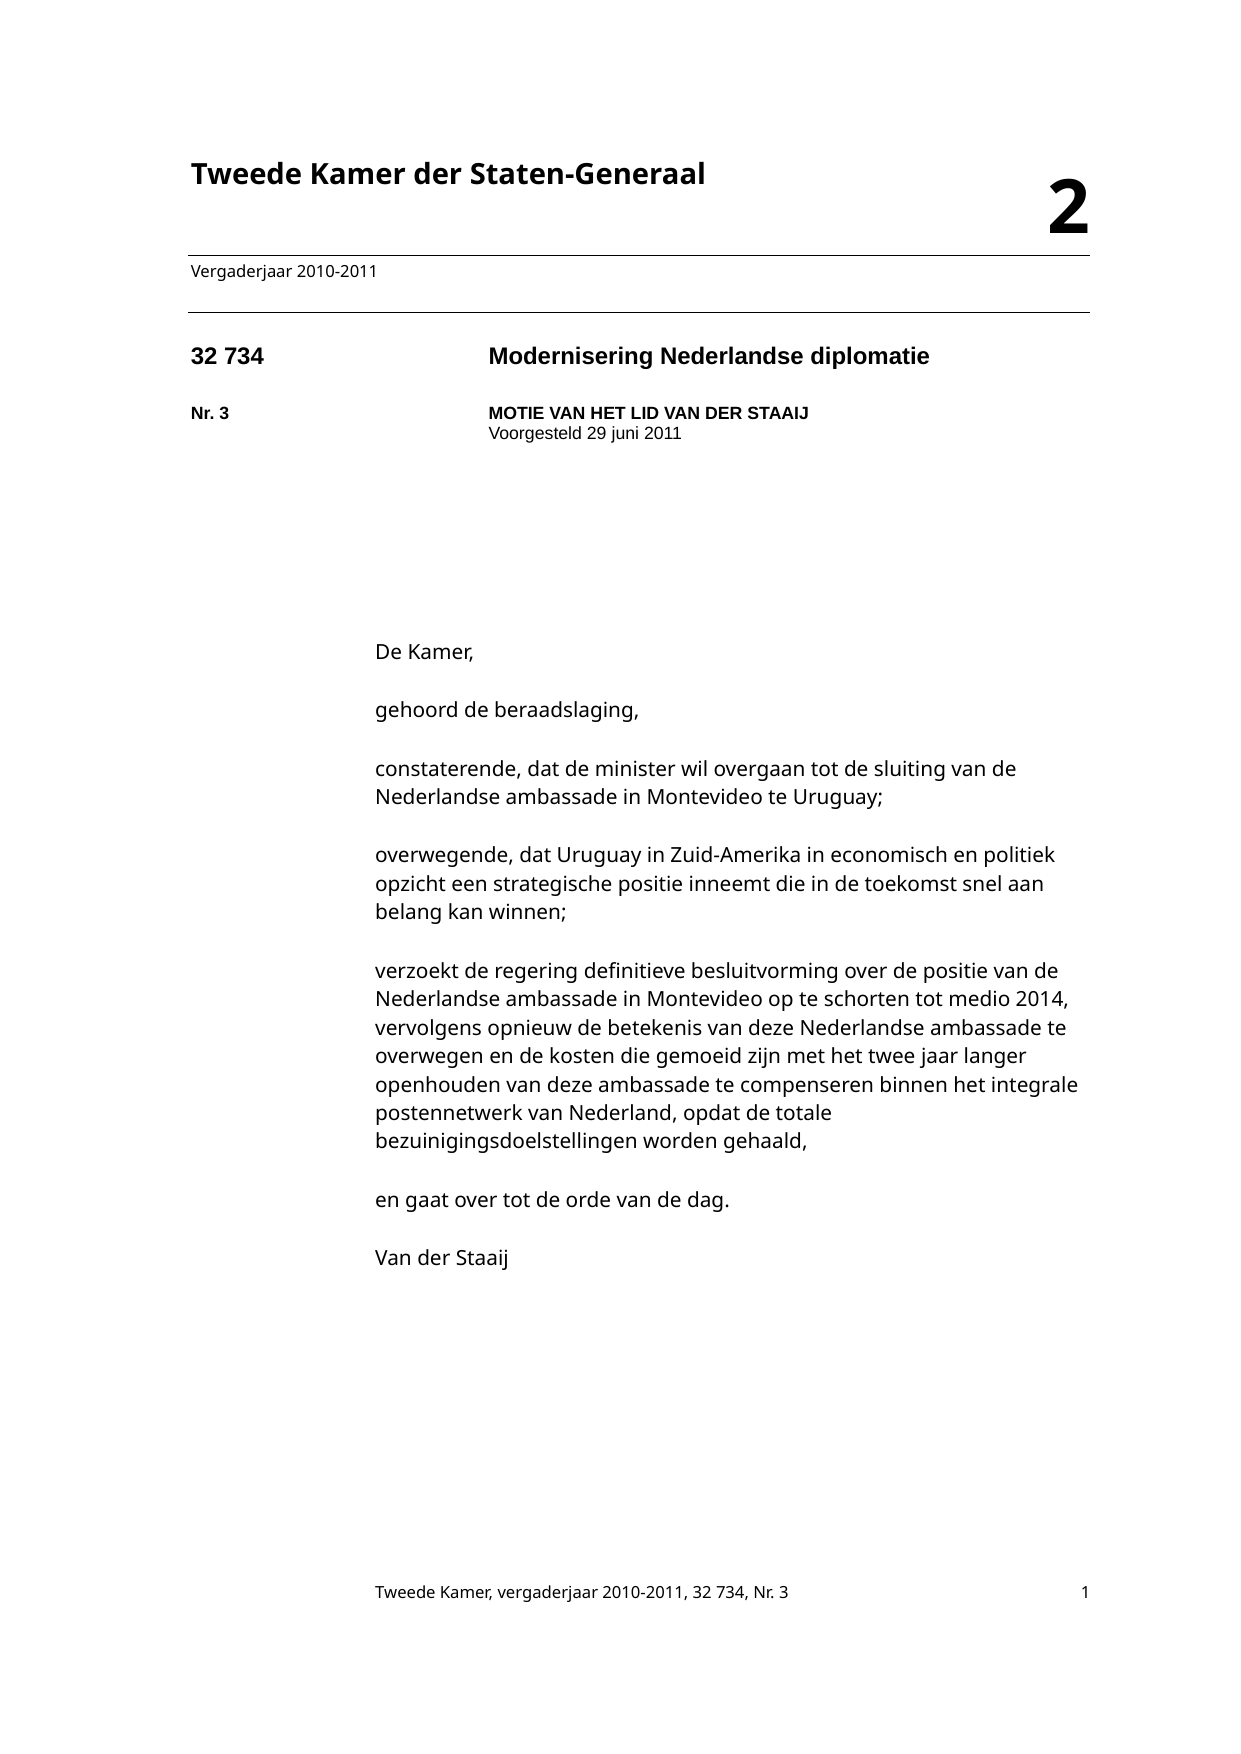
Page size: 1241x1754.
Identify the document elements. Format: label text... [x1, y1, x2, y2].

text gehoord de beraadslaging, [375, 695, 1090, 724]
table_cell 32 734 [188, 339, 485, 399]
table_cell [485, 256, 1090, 312]
text overwegende, dat Uruguay in Zuid-Amerika in economisch en politiek opzicht een strategische positie inneemt die in de toekomst snel aan belang kan winnen; [375, 841, 1090, 926]
text en gaat over tot de orde van de dag. [375, 1185, 1090, 1213]
table_cell [188, 313, 485, 339]
table_cell MOTIE VAN HET LID VAN DER STAAIJ Voorgesteld 29 juni 2011 [485, 399, 1090, 518]
table_header Tweede Kamer der Staten-Generaal [188, 150, 909, 255]
text verzoekt de regering definitieve besluitvorming over de positie van de Nederlandse ambassade in Montevideo op te schorten tot medio 2014, vervolgens opnieuw de betekenis van deze Nederlandse ambassade te overwegen en de kosten die gemoeid zijn met het twee jaar langer openhouden van deze ambassade te compenseren binnen het integrale postennetwerk van Nederland, opdat de totale bezuinigingsdoelstellingen worden gehaald, [375, 956, 1090, 1155]
text Van der Staaij [375, 1243, 1090, 1272]
text De Kamer, [375, 637, 1090, 665]
table_cell Modernisering Nederlandse diplomatie [485, 339, 1090, 399]
table_cell Vergaderjaar 2010-2011 [188, 256, 485, 312]
table_cell Nr. 3 [188, 399, 485, 518]
table_header 2 [910, 150, 1090, 255]
table_cell [485, 313, 1090, 339]
text constaterende, dat de minister wil overgaan tot de sluiting van de Nederlandse ambassade in Montevideo te Uruguay; [375, 754, 1090, 811]
